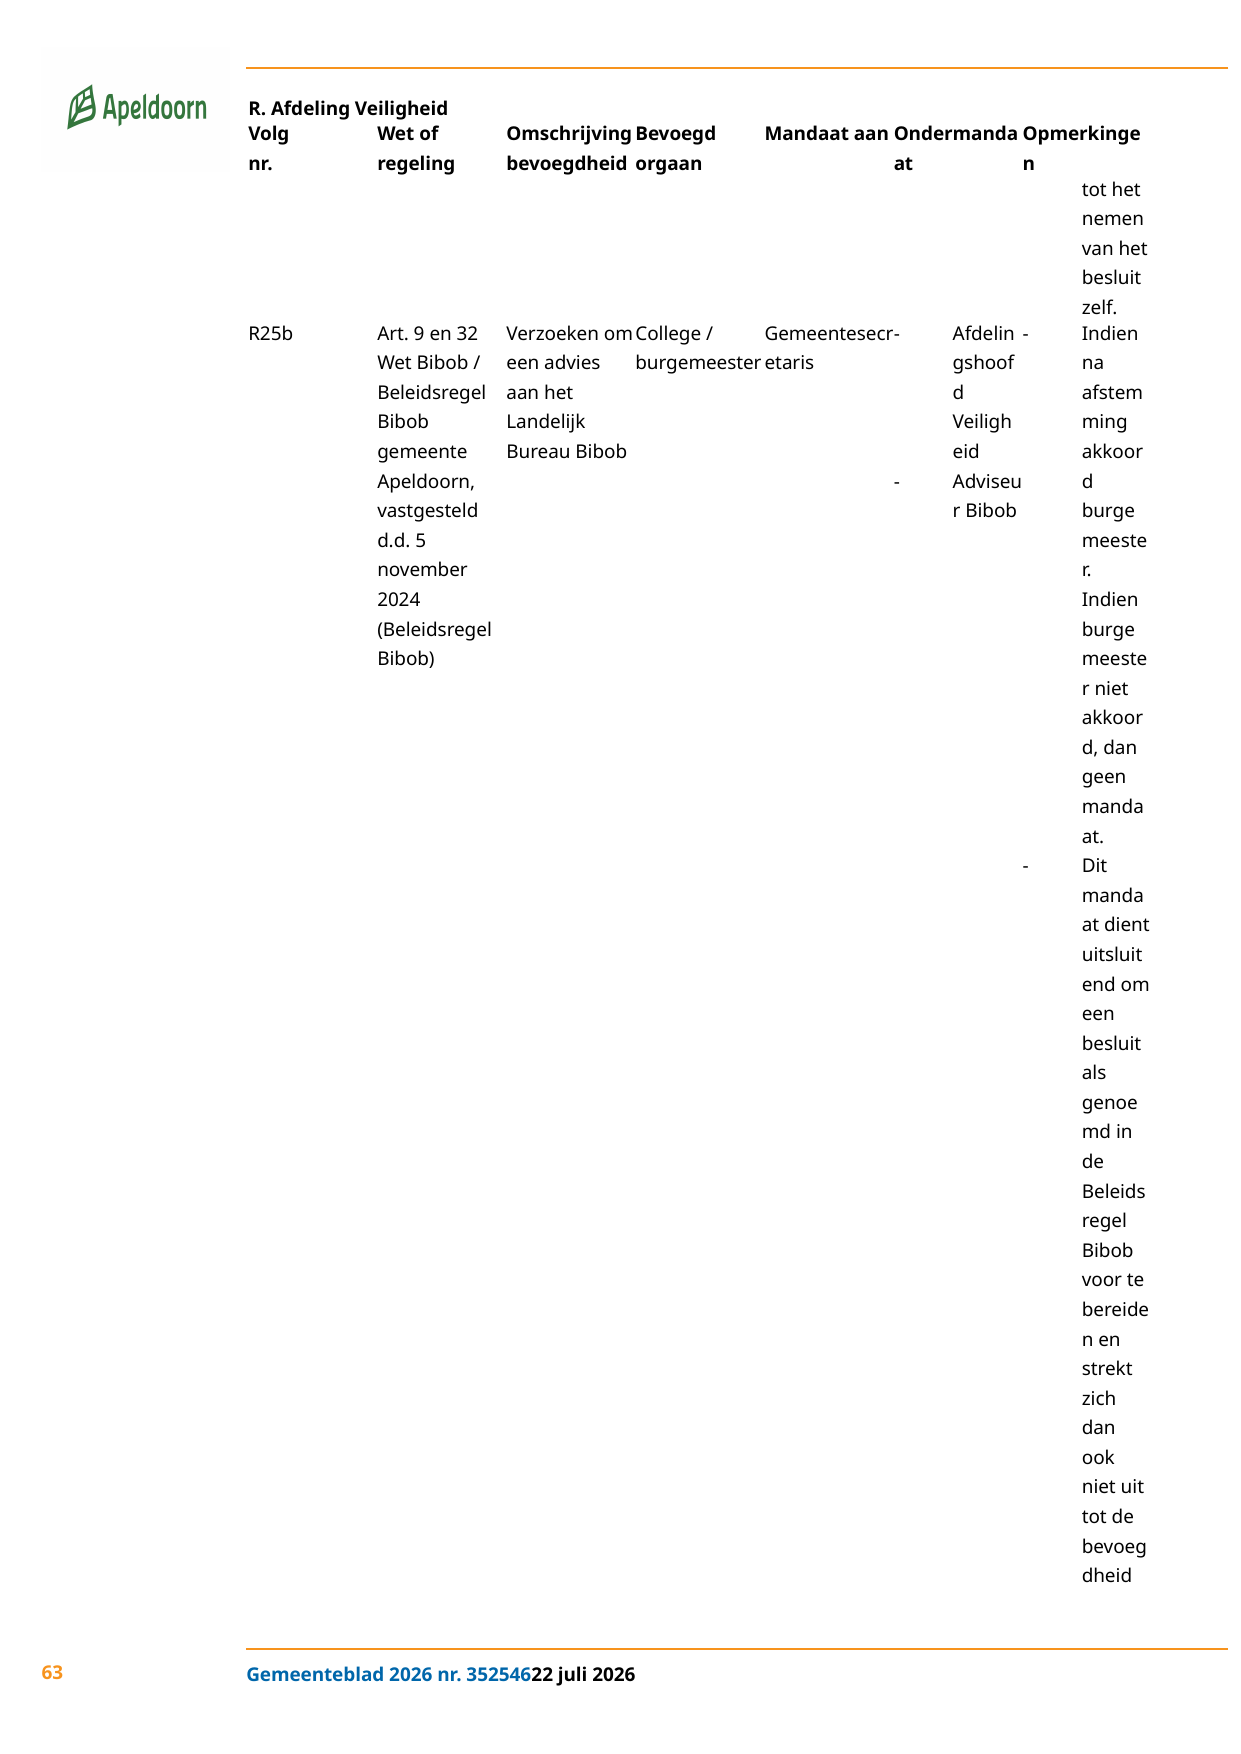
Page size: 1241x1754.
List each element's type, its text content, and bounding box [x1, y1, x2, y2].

table_cell Indien na afstemming akkoord burgemeester. Indien burgemeester niet akkoord, dan geen mandaat. Dit mandaat dient uitsluitend om een besluit als genoemd in de Beleidsregel Bibob voor te bereiden en strekt zich dan ook niet uit tot de bevoegdheid [1023, 320, 1152, 1588]
table_cell [764, 176, 893, 320]
table_cell Afdelingshoofd Veiligheid Adviseur Bibob [894, 320, 1022, 1588]
table_cell Omschrijving bevoegdheid [506, 121, 635, 176]
picture [41, 47, 231, 172]
table_cell Ondermandaat [894, 121, 1022, 176]
table_cell Mandaat aan [764, 121, 893, 176]
table_cell [248, 176, 377, 320]
table_cell [894, 176, 1022, 320]
table_cell Bevoegd orgaan [635, 121, 764, 176]
table_cell College / burgemeester [635, 320, 764, 1588]
table_cell Art. 9 en 32 Wet Bibob / Beleidsregel Bibob gemeente Apeldoorn, vastgesteld d.d. 5 november 2024 (Beleidsregel Bibob) [377, 320, 506, 1588]
table_cell Verzoeken om een advies aan het Landelijk Bureau Bibob [506, 320, 635, 1588]
table_cell Opmerkingen [1023, 121, 1152, 176]
table_cell Gemeentesecretaris [764, 320, 893, 1588]
table_header R. Afdeling Veiligheid [248, 95, 1152, 121]
table_cell R25b [248, 320, 377, 1588]
table_cell tot het nemen van het besluit zelf. [1023, 176, 1152, 320]
table_cell [377, 176, 506, 320]
table_cell [635, 176, 764, 320]
table_cell Volg nr. [248, 121, 377, 176]
table_cell Wet of regeling [377, 121, 506, 176]
table_cell [506, 176, 635, 320]
